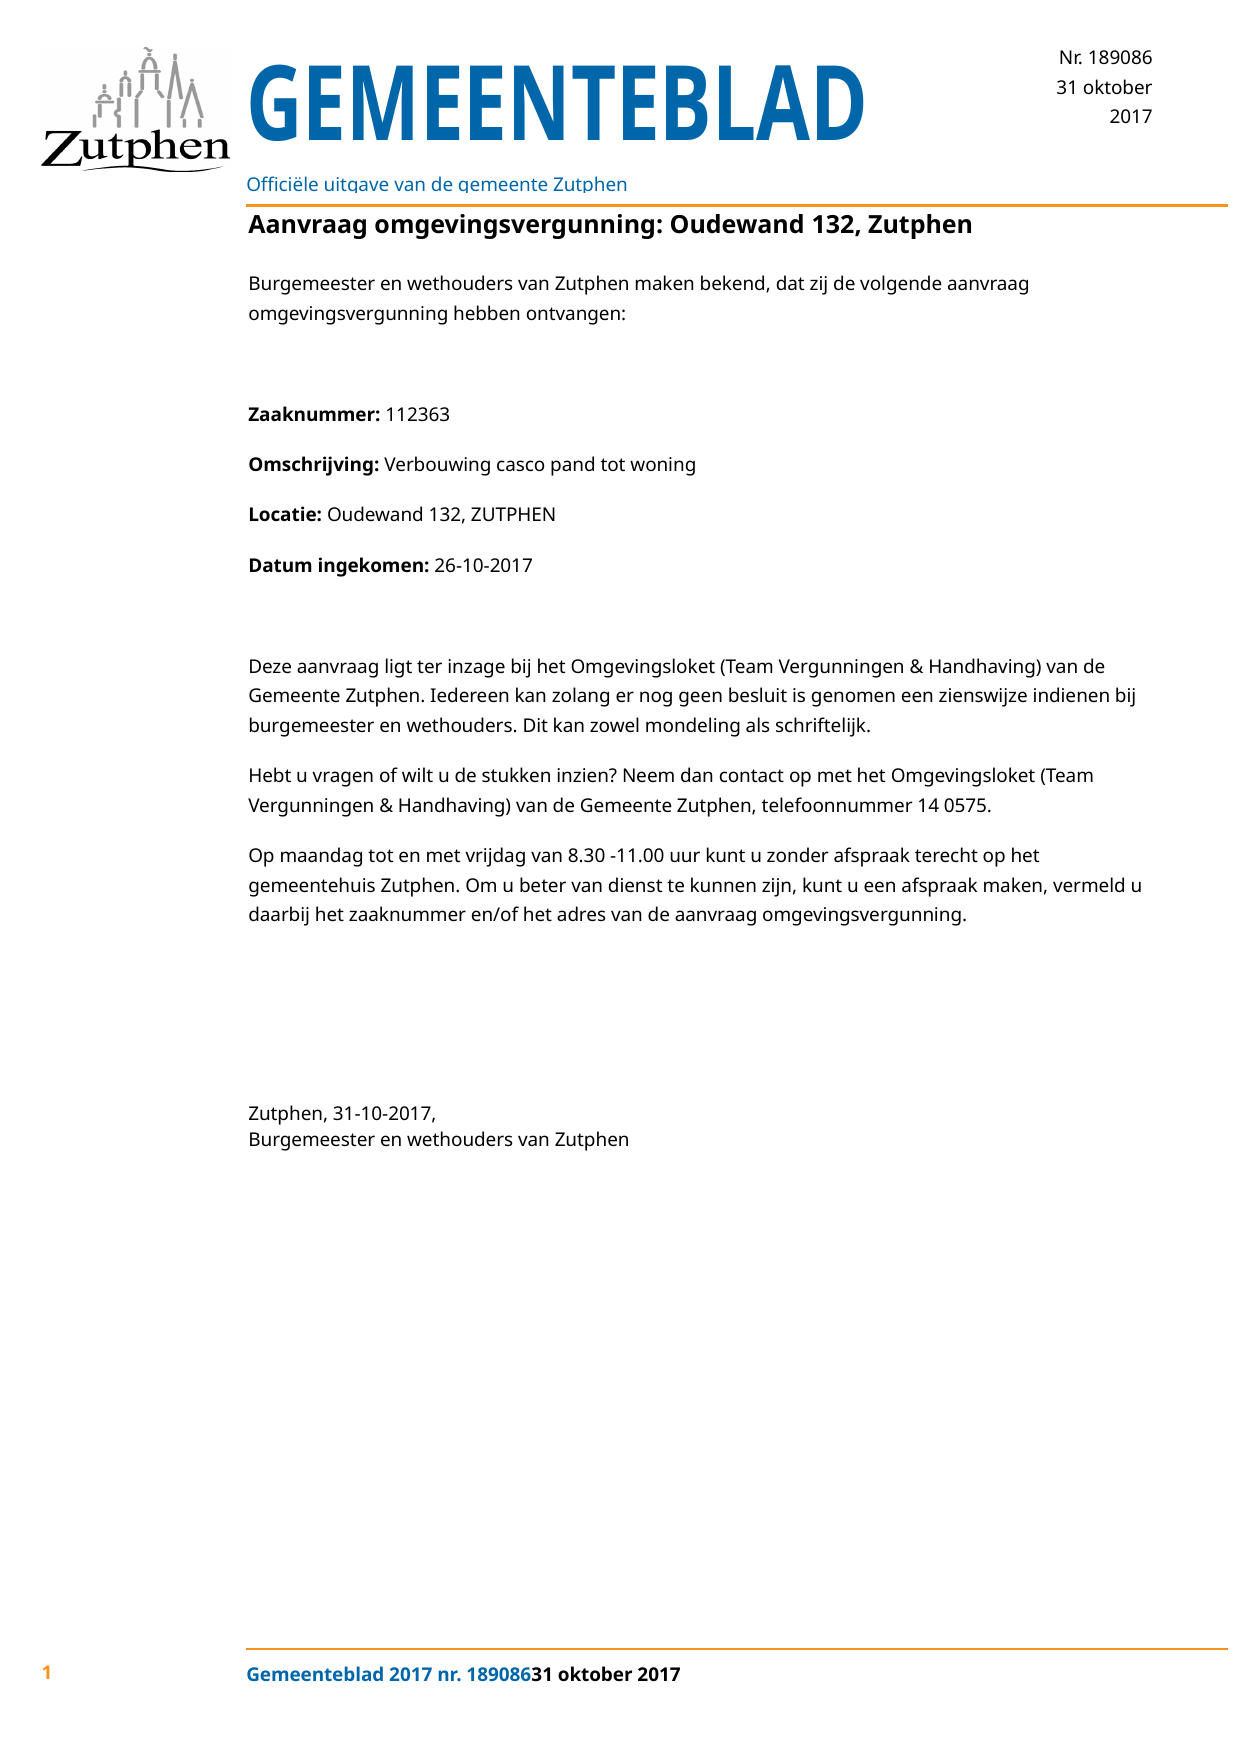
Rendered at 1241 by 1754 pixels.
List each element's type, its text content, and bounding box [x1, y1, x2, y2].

text Burgemeester en wethouders van Zutphen maken bekend, dat zij de volgende aanvraag omgevingsvergunning hebben ontvangen: [248, 270, 1152, 326]
text Locatie: Oudewand 132, ZUTPHEN [248, 502, 1152, 527]
text Zutphen, 31-10-2017, [248, 1101, 1152, 1126]
text Aanvraag omgevingsvergunning: Oudewand 132, Zutphen [248, 207, 1152, 241]
text Hebt u vragen of wilt u de stukken inzien? Neem dan contact op met het Omgevingsloket (Team Vergunningen & Handhaving) van de Gemeente Zutphen, telefoonnummer 14 0575. [248, 762, 1152, 818]
text Op maandag tot en met vrijdag van 8.30 -11.00 uur kunt u zonder afspraak terecht op het gemeentehuis Zutphen. Om u beter van dienst te kunnen zijn, kunt u een afspraak maken, vermeld u daarbij het zaaknummer en/of het adres van de aanvraag omgevingsvergunning. [248, 842, 1152, 927]
picture [41, 47, 231, 172]
text Zaaknummer: 112363 [248, 401, 1152, 426]
text Datum ingekomen: 26-10-2017 [248, 552, 1152, 578]
text Burgemeester en wethouders van Zutphen [248, 1126, 1152, 1152]
text Omschrijving: Verbouwing casco pand tot woning [248, 451, 1152, 477]
text Deze aanvraag ligt ter inzage bij het Omgevingsloket (Team Vergunningen & Handhaving) van de Gemeente Zutphen. Iedereen kan zolang er nog geen besluit is genomen een zienswijze indienen bij burgemeester en wethouders. Dit kan zowel mondeling als schriftelijk. [248, 653, 1152, 738]
